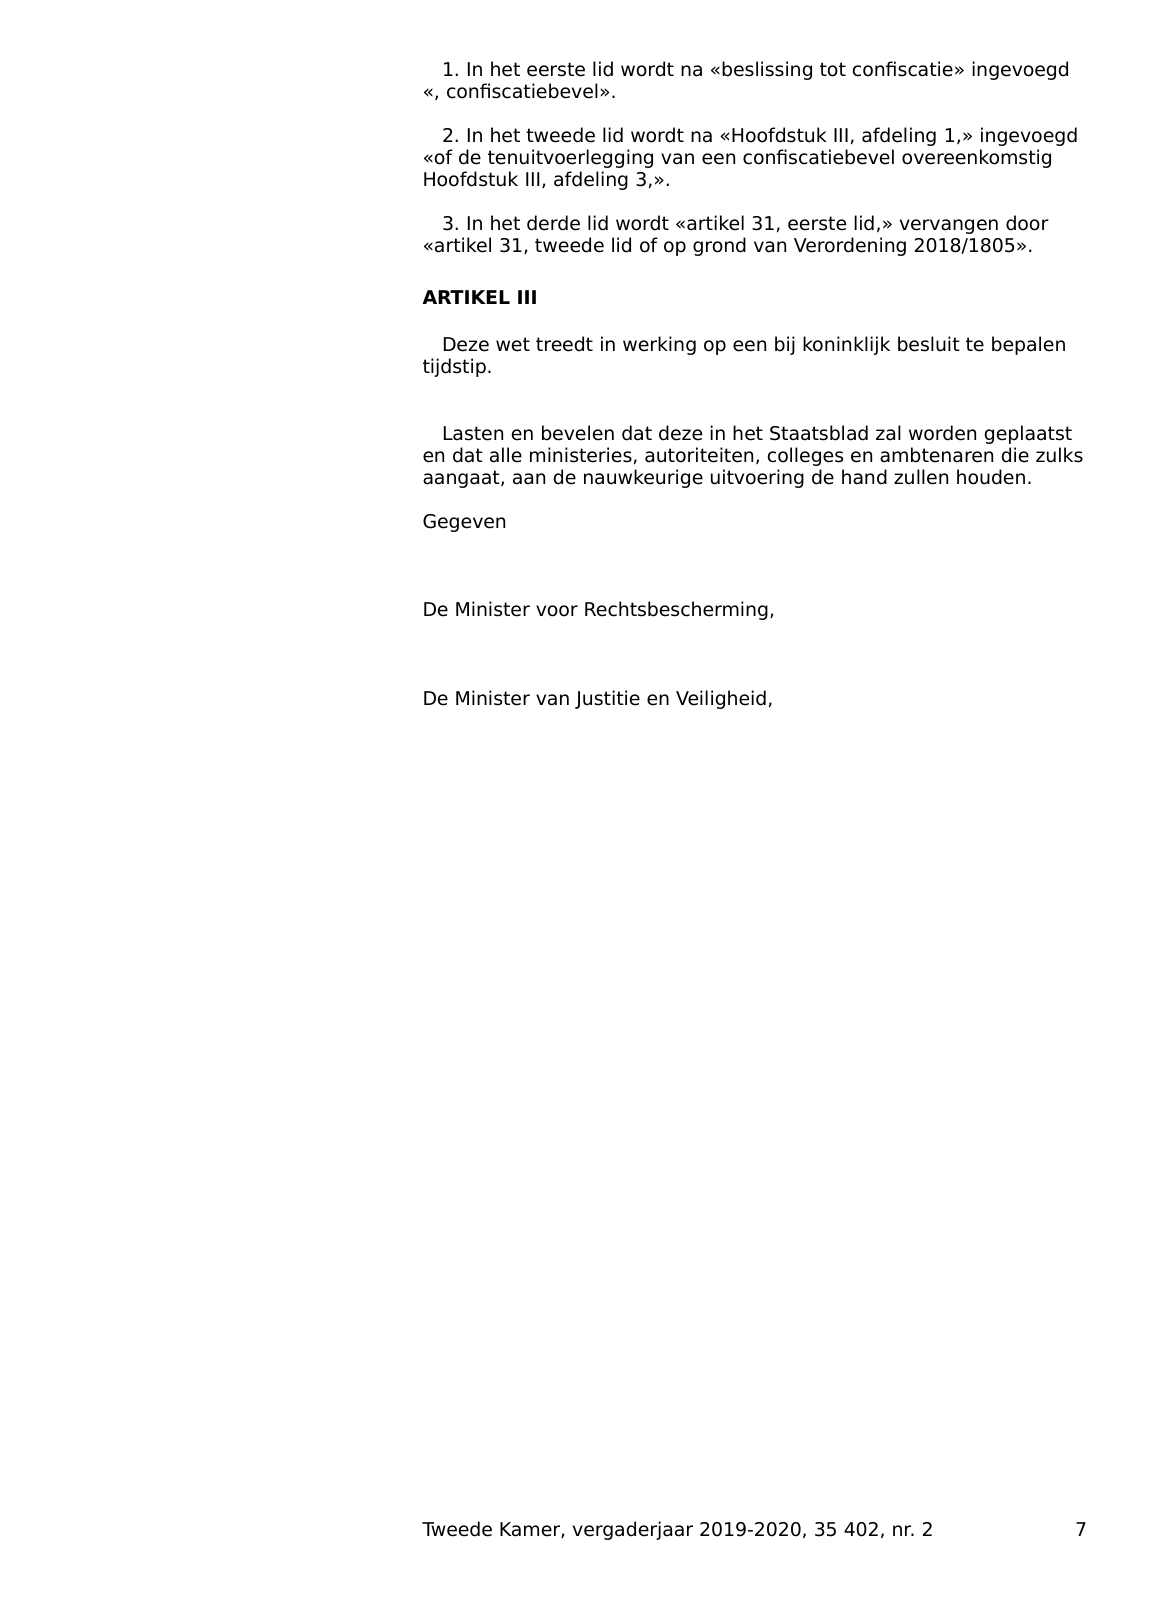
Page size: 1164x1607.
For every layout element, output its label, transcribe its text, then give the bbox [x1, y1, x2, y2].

subtitle ARTIKEL III [422, 287, 1087, 309]
text De Minister van Justitie en Veiligheid, [422, 688, 1087, 710]
text 1. In het eerste lid wordt na «beslissing tot confiscatie» ingevoegd «, confiscatiebevel». [422, 59, 1087, 103]
text 2. In het tweede lid wordt na «Hoofdstuk III, afdeling 1,» ingevoegd «of de tenuitvoerlegging van een confiscatiebevel overeenkomstig Hoofdstuk III, afdeling 3,». [422, 125, 1087, 191]
text 3. In het derde lid wordt «artikel 31, eerste lid,» vervangen door «artikel 31, tweede lid of op grond van Verordening 2018/1805». [422, 213, 1087, 257]
text Deze wet treedt in werking op een bij koninklijk besluit te bepalen tijdstip. [422, 334, 1087, 378]
text Lasten en bevelen dat deze in het Staatsblad zal worden geplaatst en dat alle ministeries, autoriteiten, colleges en ambtenaren die zulks aangaat, aan de nauwkeurige uitvoering de hand zullen houden. [422, 423, 1087, 488]
text Gegeven [422, 511, 1087, 533]
text De Minister voor Rechtsbescherming, [422, 599, 1087, 621]
